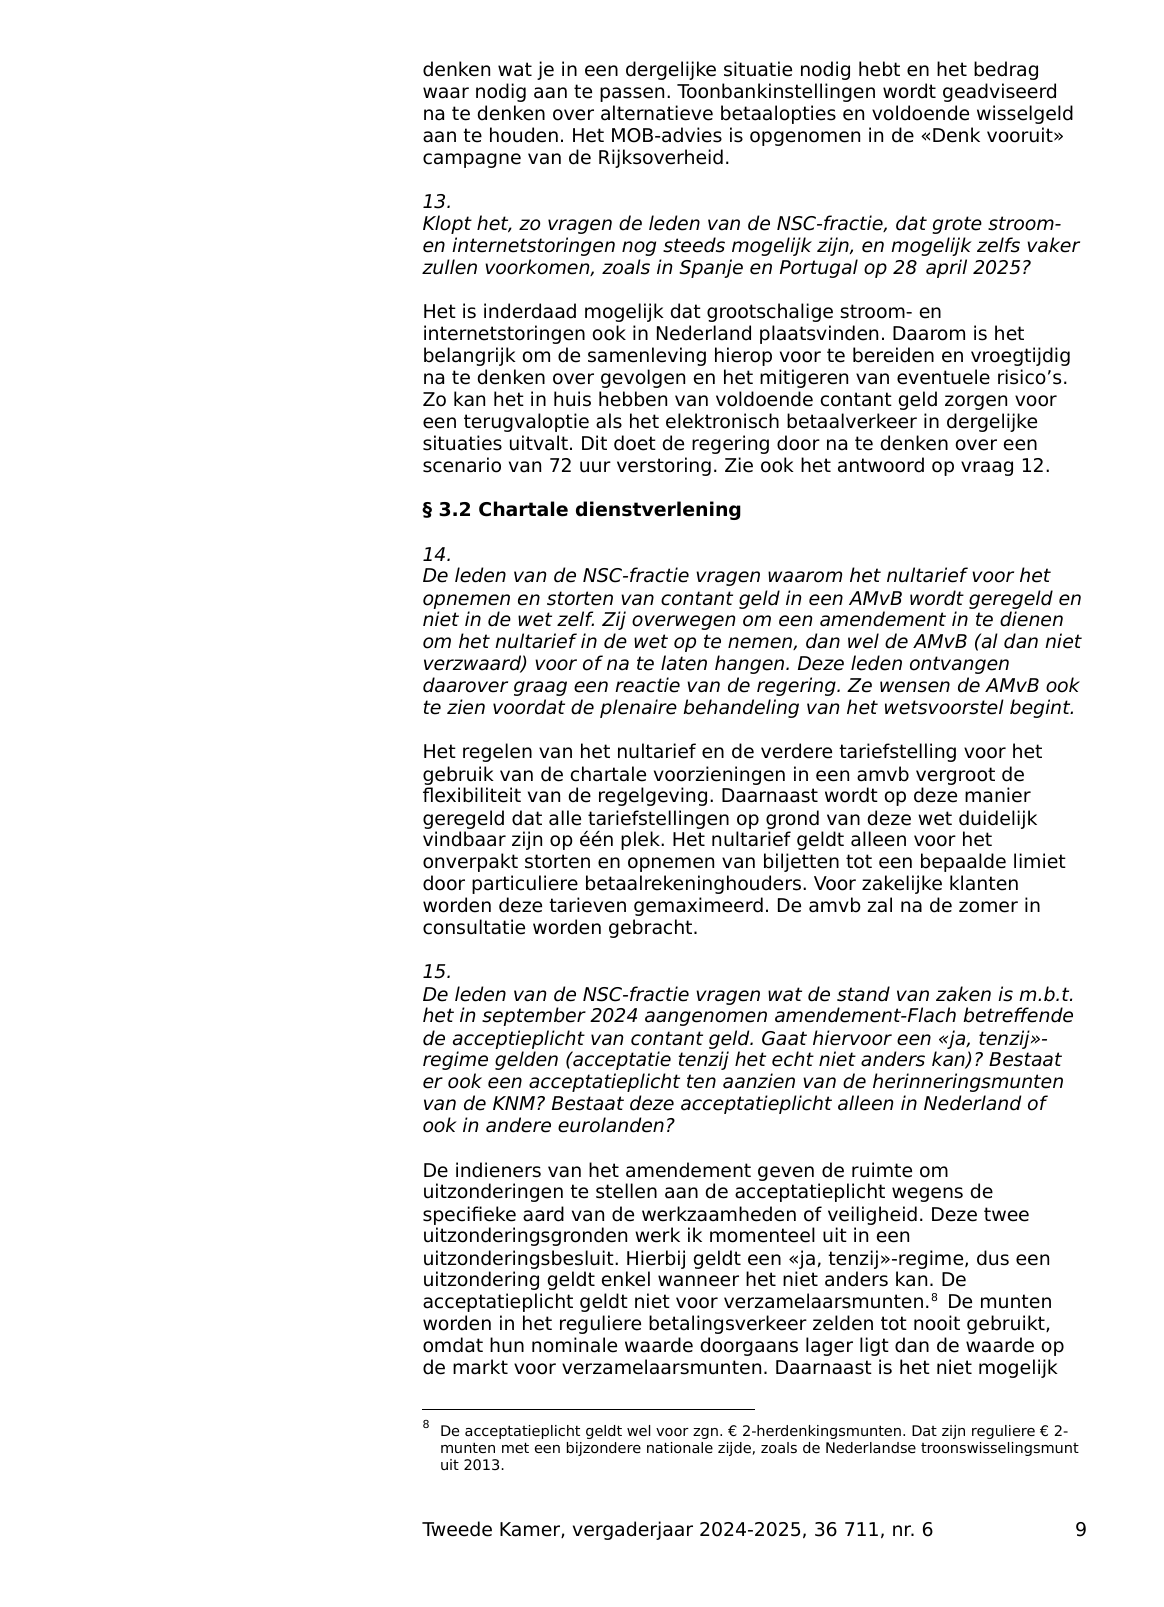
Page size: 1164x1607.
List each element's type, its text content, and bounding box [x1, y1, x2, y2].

text Klopt het, zo vragen de leden van de NSC-fractie, dat grote stroom- en internetstoringen nog steeds mogelijk zijn, en mogelijk zelfs vaker zullen voorkomen, zoals in Spanje en Portugal op 28 april 2025? [422, 213, 1087, 279]
text 15. [422, 961, 1087, 983]
text De leden van de NSC-fractie vragen waarom het nultarief voor het opnemen en storten van contant geld in een AMvB wordt geregeld en niet in de wet zelf. Zij overwegen om een amendement in te dienen om het nultarief in de wet op te nemen, dan wel de AMvB (al dan niet verzwaard) voor of na te laten hangen. Deze leden ontvangen daarover graag een reactie van de regering. Ze wensen de AMvB ook te zien voordat de plenaire behandeling van het wetsvoorstel begint. [422, 565, 1087, 719]
text 13. [422, 191, 1087, 213]
text denken wat je in een dergelijke situatie nodig hebt en het bedrag waar nodig aan te passen. Toonbankinstellingen wordt geadviseerd na te denken over alternatieve betaalopties en voldoende wisselgeld aan te houden. Het MOB-advies is opgenomen in de «Denk vooruit» campagne van de Rijksoverheid. [422, 59, 1087, 169]
text De acceptatieplicht geldt wel voor zgn. € 2-herdenkingsmunten. Dat zijn reguliere € 2-munten met een bijzondere nationale zijde, zoals de Nederlandse troonswisselingsmunt uit 2013. [422, 1418, 1087, 1474]
text De indieners van het amendement geven de ruimte om uitzonderingen te stellen aan de acceptatieplicht wegens de specifieke aard van de werkzaamheden of veiligheid. Deze twee uitzonderingsgronden werk ik momenteel uit in een uitzonderingsbesluit. Hierbij geldt een «ja, tenzij»-regime, dus een uitzondering geldt enkel wanneer het niet anders kan. De acceptatieplicht geldt niet voor verzamelaarsmunten. De munten worden in het reguliere betalingsverkeer zelden tot nooit gebruikt, omdat hun nominale waarde doorgaans lager ligt dan de waarde op de markt voor verzamelaarsmunten. Daarnaast is het niet mogelijk [422, 1159, 1087, 1379]
text Het is inderdaad mogelijk dat grootschalige stroom- en internetstoringen ook in Nederland plaatsvinden. Daarom is het belangrijk om de samenleving hierop voor te bereiden en vroegtijdig na te denken over gevolgen en het mitigeren van eventuele risico’s. Zo kan het in huis hebben van voldoende contant geld zorgen voor een terugvaloptie als het elektronisch betaalverkeer in dergelijke situaties uitvalt. Dit doet de regering door na te denken over een scenario van 72 uur verstoring. Zie ook het antwoord op vraag 12. [422, 301, 1087, 477]
subtitle § 3.2 Chartale dienstverlening [422, 499, 1087, 521]
text De leden van de NSC-fractie vragen wat de stand van zaken is m.b.t. het in september 2024 aangenomen amendement-Flach betreffende de acceptieplicht van contant geld. Gaat hiervoor een «ja, tenzij»-regime gelden (acceptatie tenzij het echt niet anders kan)? Bestaat er ook een acceptatieplicht ten aanzien van de herinneringsmunten van de KNM? Bestaat deze acceptatieplicht alleen in Nederland of ook in andere eurolanden? [422, 983, 1087, 1137]
text 14. [422, 543, 1087, 565]
text Het regelen van het nultarief en de verdere tariefstelling voor het gebruik van de chartale voorzieningen in een amvb vergroot de flexibiliteit van de regelgeving. Daarnaast wordt op deze manier geregeld dat alle tariefstellingen op grond van deze wet duidelijk vindbaar zijn op één plek. Het nultarief geldt alleen voor het onverpakt storten en opnemen van biljetten tot een bepaalde limiet door particuliere betaalrekeninghouders. Voor zakelijke klanten worden deze tarieven gemaximeerd. De amvb zal na de zomer in consultatie worden gebracht. [422, 741, 1087, 939]
